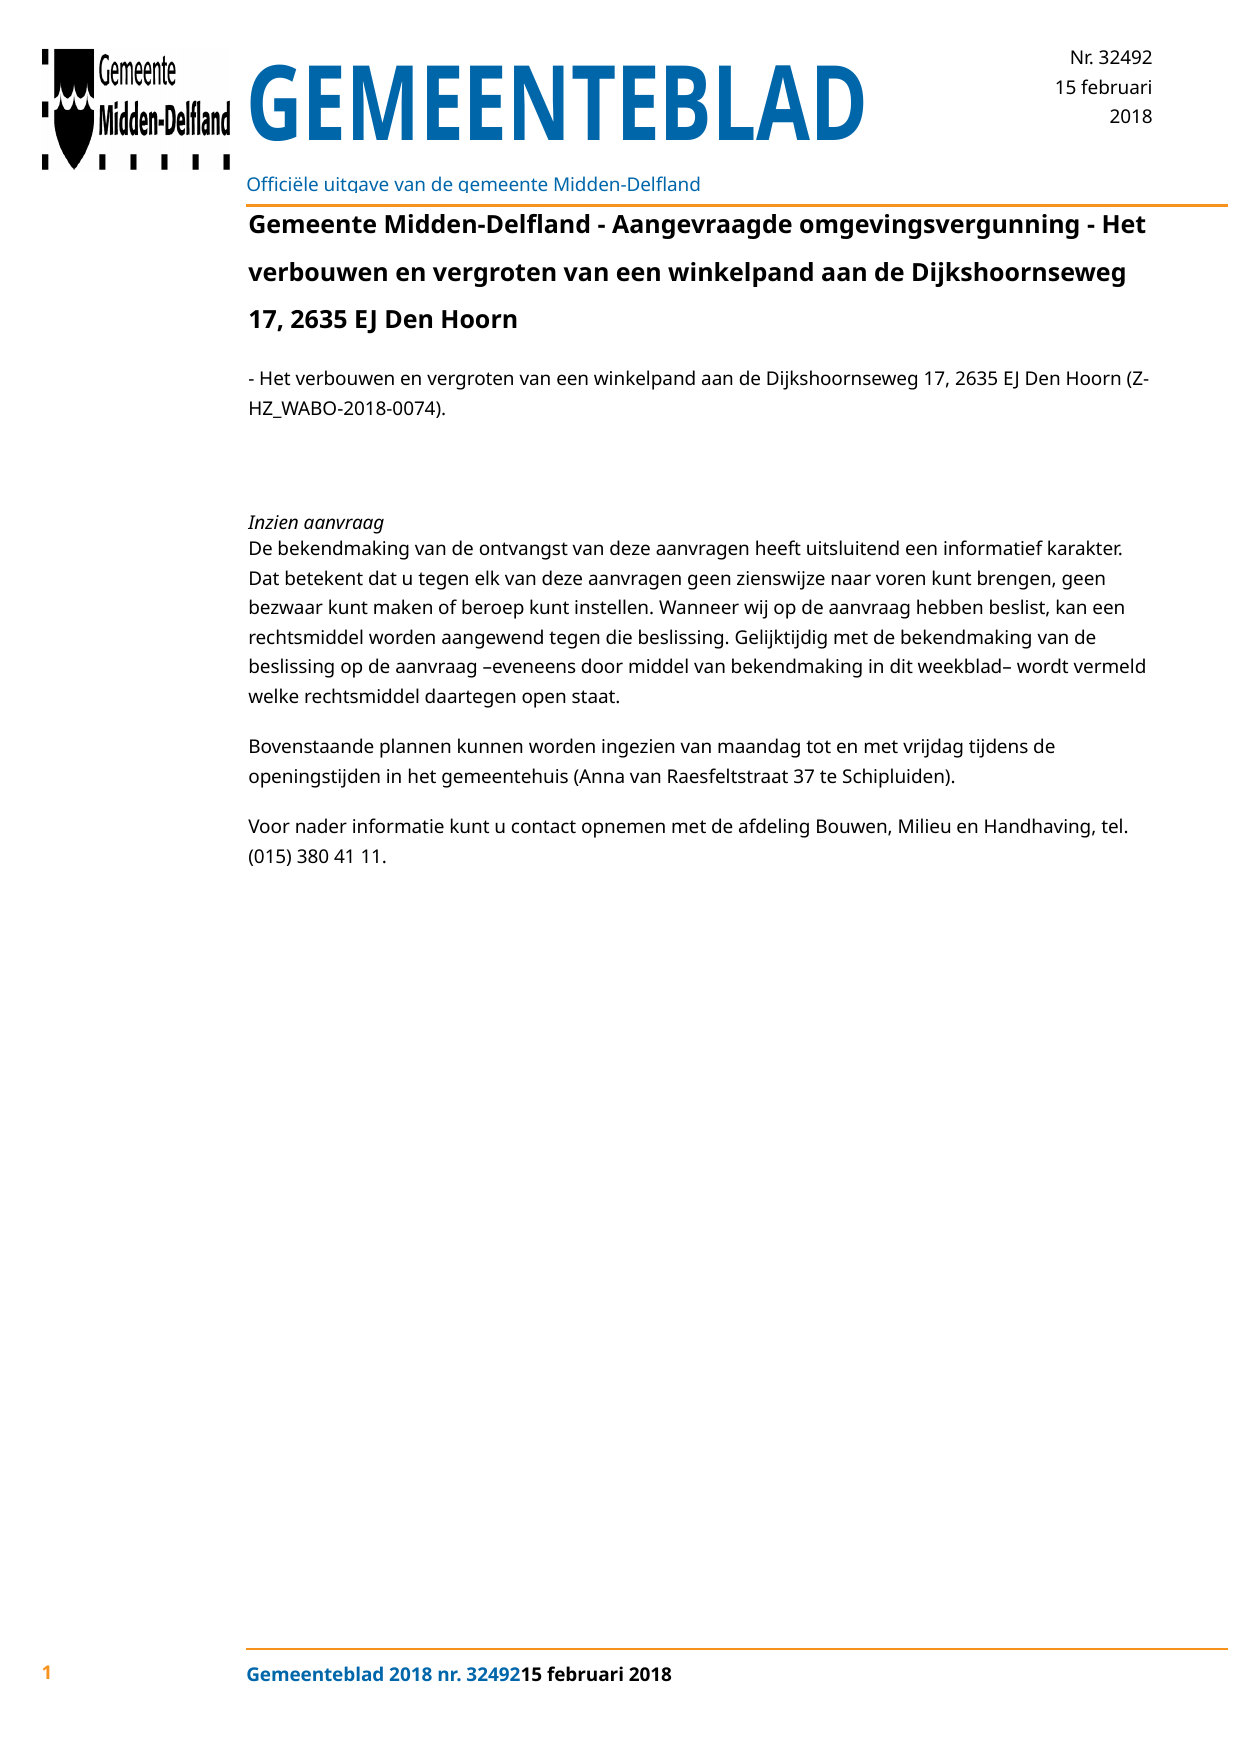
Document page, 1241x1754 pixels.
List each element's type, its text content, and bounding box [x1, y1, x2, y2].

text Bovenstaande plannen kunnen worden ingezien van maandag tot en met vrijdag tijdens de openingstijden in het gemeentehuis (Anna van Raesfeltstraat 37 te Schipluiden). [248, 733, 1152, 789]
text - Het verbouwen en vergroten van een winkelpand aan de Dijkshoornseweg 17, 2635 EJ Den Hoorn (Z-HZ_WABO-2018-0074). [248, 366, 1152, 421]
text Inzien aanvraag [248, 509, 1152, 535]
picture [41, 47, 231, 172]
text Voor nader informatie kunt u contact opnemen met de afdeling Bouwen, Milieu en Handhaving, tel. (015) 380 41 11. [248, 813, 1152, 869]
text De bekendmaking van de ontvangst van deze aanvragen heeft uitsluitend een informatief karakter. Dat betekent dat u tegen elk van deze aanvragen geen zienswijze naar voren kunt brengen, geen bezwaar kunt maken of beroep kunt instellen. Wanneer wij op de aanvraag hebben beslist, kan een rechtsmiddel worden aangewend tegen die beslissing. Gelijktijdig met de bekendmaking van de beslissing op de aanvraag –eveneens door middel van bekendmaking in dit weekblad– wordt vermeld welke rechtsmiddel daartegen open staat. [248, 535, 1152, 709]
text Gemeente Midden-Delfland - Aangevraagde omgevingsvergunning - Het verbouwen en vergroten van een winkelpand aan de Dijkshoornseweg 17, 2635 EJ Den Hoorn [248, 207, 1152, 336]
